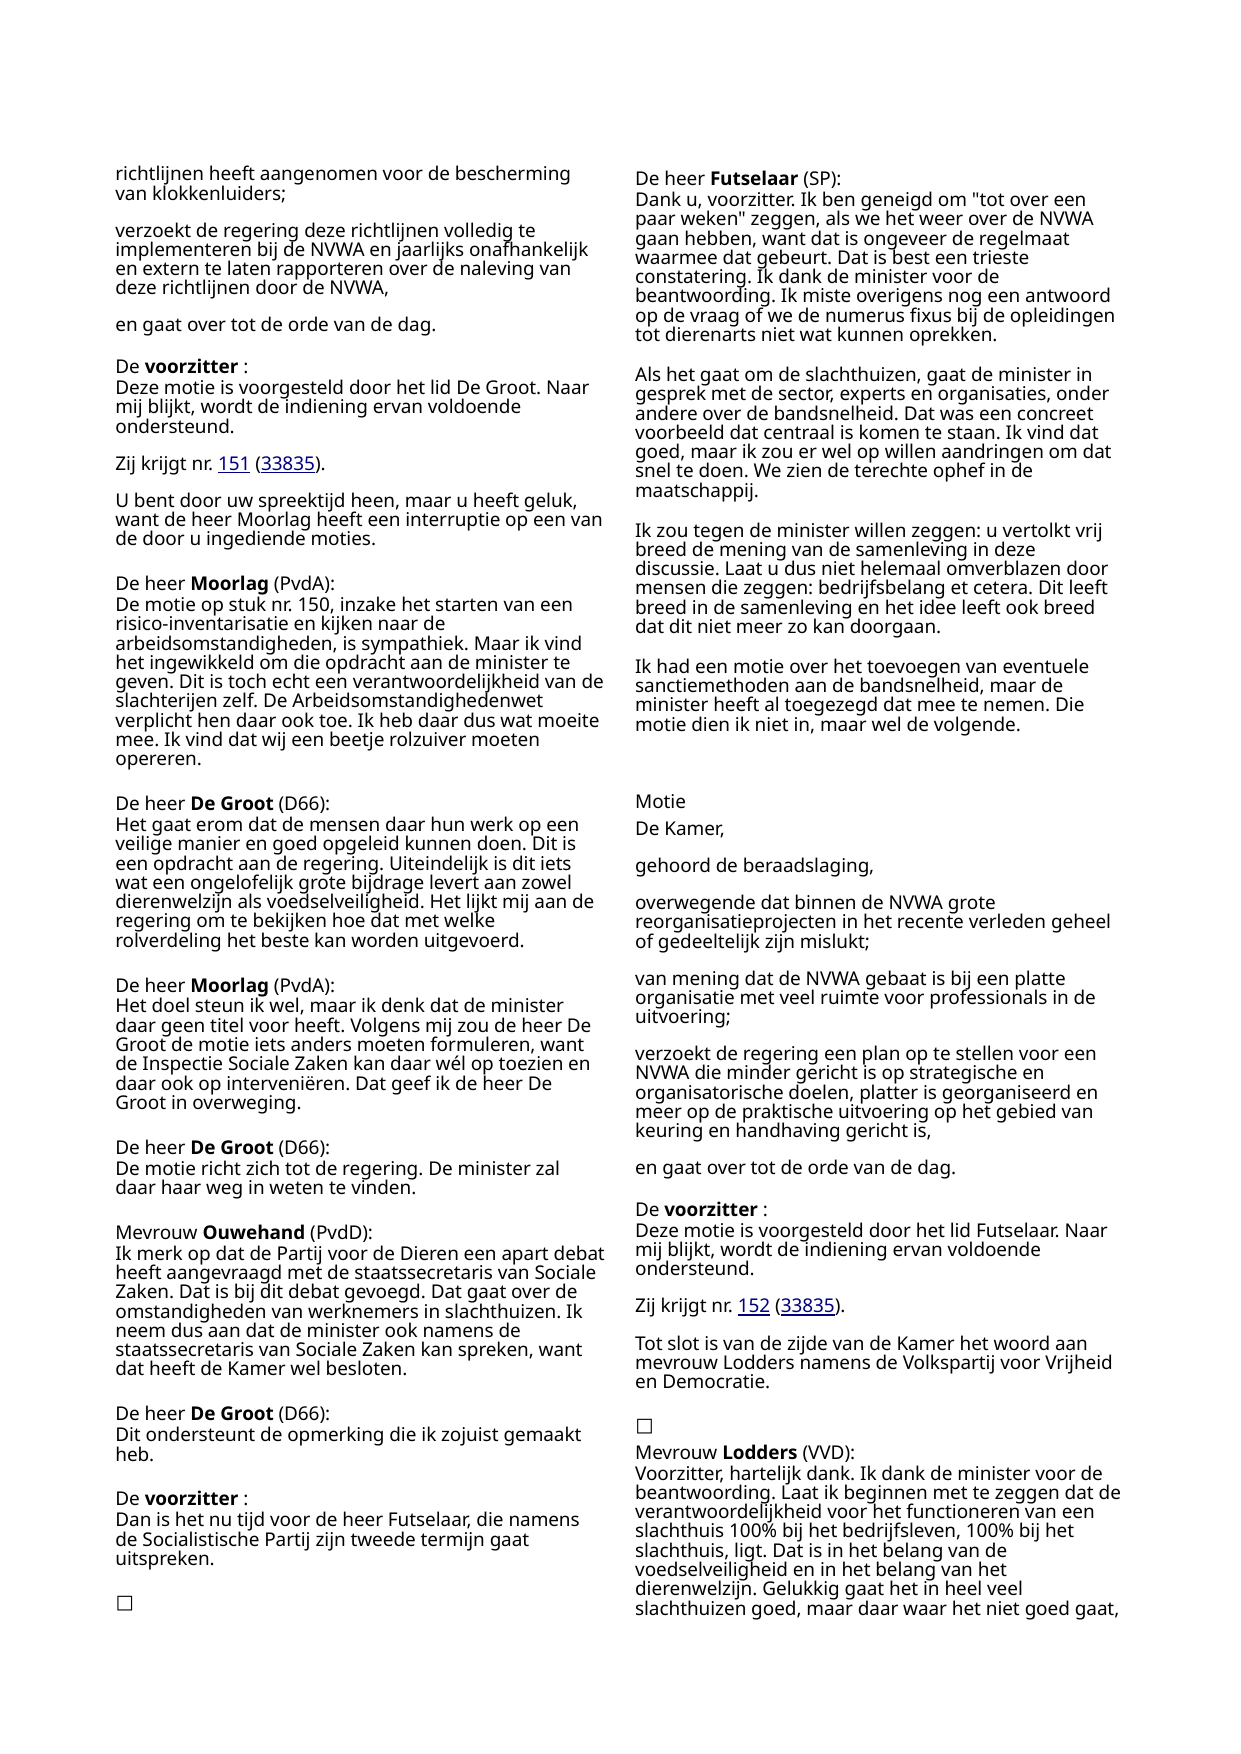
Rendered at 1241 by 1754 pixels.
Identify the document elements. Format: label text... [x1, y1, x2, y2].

text Voorzitter, hartelijk dank. Ik dank de minister voor de beantwoording. Laat ik beginnen met te zeggen dat de verantwoordelijkheid voor het functioneren van een slachthuis 100% bij het bedrijfsleven, 100% bij het slachthuis, ligt. Dat is in het belang van de voedselveiligheid en in het belang van het dierenwelzijn. Gelukkig gaat het in heel veel slachthuizen goed, maar daar waar het niet goed gaat, [635, 1464, 1125, 1619]
text ⬜ [635, 1413, 1125, 1439]
text Mevrouw Ouwehand (PvdD): [115, 1219, 605, 1245]
text Het gaat erom dat de mensen daar hun werk op een veilige manier en goed opgeleid kunnen doen. Dit is een opdracht aan de regering. Uiteindelijk is dit iets wat een ongelofelijk grote bijdrage levert aan zowel dierenwelzijn als voedselveiligheid. Het lijkt mij aan de regering om te bekijken hoe dat met welke rolverdeling het beste kan worden uitgevoerd. [115, 816, 605, 951]
text Ik had een motie over het toevoegen van eventuele sanctiemethoden aan de bandsnelheid, maar de minister heeft al toegezegd dat mee te nemen. Die motie dien ik niet in, maar wel de volgende. [635, 658, 1125, 735]
text en gaat over tot de orde van de dag. [635, 1159, 1125, 1178]
text Dank u, voorzitter. Ik ben geneigd om "tot over een paar weken" zeggen, als we het weer over de NVWA gaan hebben, want dat is ongeveer de regelmaat waarmee dat gebeurt. Dat is best een trieste constatering. Ik dank de minister voor de beantwoording. Ik miste overigens nog een antwoord op de vraag of we de numerus fixus bij de opleidingen tot dierenarts niet wat kunnen oprekken. [635, 191, 1125, 345]
text Zij krijgt nr. 152 (33835). [635, 1297, 1125, 1317]
text De heer De Groot (D66): [115, 1134, 605, 1160]
text Het doel steun ik wel, maar ik denk dat de minister daar geen titel voor heeft. Volgens mij zou de heer De Groot de motie iets anders moeten formuleren, want de Inspectie Sociale Zaken kan daar wél op toezien en daar ook op interveniëren. Dat geef ik de heer De Groot in overweging. [115, 997, 605, 1113]
text De heer Moorlag (PvdA): [115, 972, 605, 997]
text De voorzitter : [115, 1486, 605, 1511]
text Dan is het nu tijd voor de heer Futselaar, die namens de Socialistische Partij zijn tweede termijn gaat uitspreken. [115, 1511, 605, 1569]
text overwegende dat binnen de NVWA grote reorganisatieprojecten in het recente verleden geheel of gedeeltelijk zijn mislukt; [635, 894, 1125, 952]
text Deze motie is voorgesteld door het lid De Groot. Naar mij blijkt, wordt de indiening ervan voldoende ondersteund. [115, 379, 605, 437]
text De motie op stuk nr. 150, inzake het starten van een risico-inventarisatie en kijken naar de arbeidsomstandigheden, is sympathiek. Maar ik vind het ingewikkeld om die opdracht aan de minister te geven. Dit is toch echt een verantwoordelijkheid van de slachterijen zelf. De Arbeidsomstandighedenwet verplicht hen daar ook toe. Ik heb daar dus wat moeite mee. Ik vind dat wij een beetje rolzuiver moeten opereren. [115, 596, 605, 769]
text Mevrouw Lodders (VVD): [635, 1439, 1125, 1464]
text verzoekt de regering een plan op te stellen voor een NVWA die minder gericht is op strategische en organisatorische doelen, platter is georganiseerd en meer op de praktische uitvoering op het gebied van keuring en handhaving gericht is, [635, 1045, 1125, 1141]
text Motie [635, 788, 1125, 814]
text Deze motie is voorgesteld door het lid Futselaar. Naar mij blijkt, wordt de indiening ervan voldoende ondersteund. [635, 1222, 1125, 1280]
text Ik merk op dat de Partij voor de Dieren een apart debat heeft aangevraagd met de staatssecretaris van Sociale Zaken. Dat is bij dit debat gevoegd. Dat gaat over de omstandigheden van werknemers in slachthuizen. Ik neem dus aan dat de minister ook namens de staatssecretaris van Sociale Zaken kan spreken, want dat heeft de Kamer wel besloten. [115, 1245, 605, 1380]
text van mening dat de NVWA gebaat is bij een platte organisatie met veel ruimte voor professionals in de uitvoering; [635, 969, 1125, 1027]
text Ik zou tegen de minister willen zeggen: u vertolkt vrij breed de mening van de samenleving in deze discussie. Laat u dus niet helemaal omverblazen door mensen die zeggen: bedrijfsbelang et cetera. Dit leeft breed in de samenleving en het idee leeft ook breed dat dit niet meer zo kan doorgaan. [635, 522, 1125, 637]
text De voorzitter : [635, 1196, 1125, 1222]
text Zij krijgt nr. 151 (33835). [115, 454, 605, 474]
text De voorzitter : [115, 353, 605, 379]
text verzoekt de regering deze richtlijnen volledig te implementeren bij de NVWA en jaarlijks onafhankelijk en extern te laten rapporteren over de naleving van deze richtlijnen door de NVWA, [115, 222, 605, 299]
text Dit ondersteunt de opmerking die ik zojuist gemaakt heb. [115, 1426, 605, 1465]
text De heer Futselaar (SP): [635, 165, 1125, 191]
text en gaat over tot de orde van de dag. [115, 316, 605, 336]
text U bent door uw spreektijd heen, maar u heeft geluk, want de heer Moorlag heeft een interruptie op een van de door u ingediende moties. [115, 492, 605, 549]
text De heer Moorlag (PvdA): [115, 570, 605, 596]
text De heer De Groot (D66): [115, 1401, 605, 1426]
text De heer De Groot (D66): [115, 790, 605, 816]
text Als het gaat om de slachthuizen, gaat de minister in gesprek met de sector, experts en organisaties, onder andere over de bandsnelheid. Dat was een concreet voorbeeld dat centraal is komen te staan. Ik vind dat goed, maar ik zou er wel op willen aandringen om dat snel te doen. We zien de terechte ophef in de maatschappij. [635, 366, 1125, 501]
text richtlijnen heeft aangenomen voor de bescherming van klokkenluiders; [115, 165, 605, 204]
text Tot slot is van de zijde van de Kamer het woord aan mevrouw Lodders namens de Volkspartij voor Vrijheid en Democratie. [635, 1334, 1125, 1392]
text De motie richt zich tot de regering. De minister zal daar haar weg in weten te vinden. [115, 1160, 605, 1198]
text gehoord de beraadslaging, [635, 857, 1125, 876]
text ⬜ [115, 1590, 605, 1616]
text De Kamer, [635, 820, 1125, 839]
